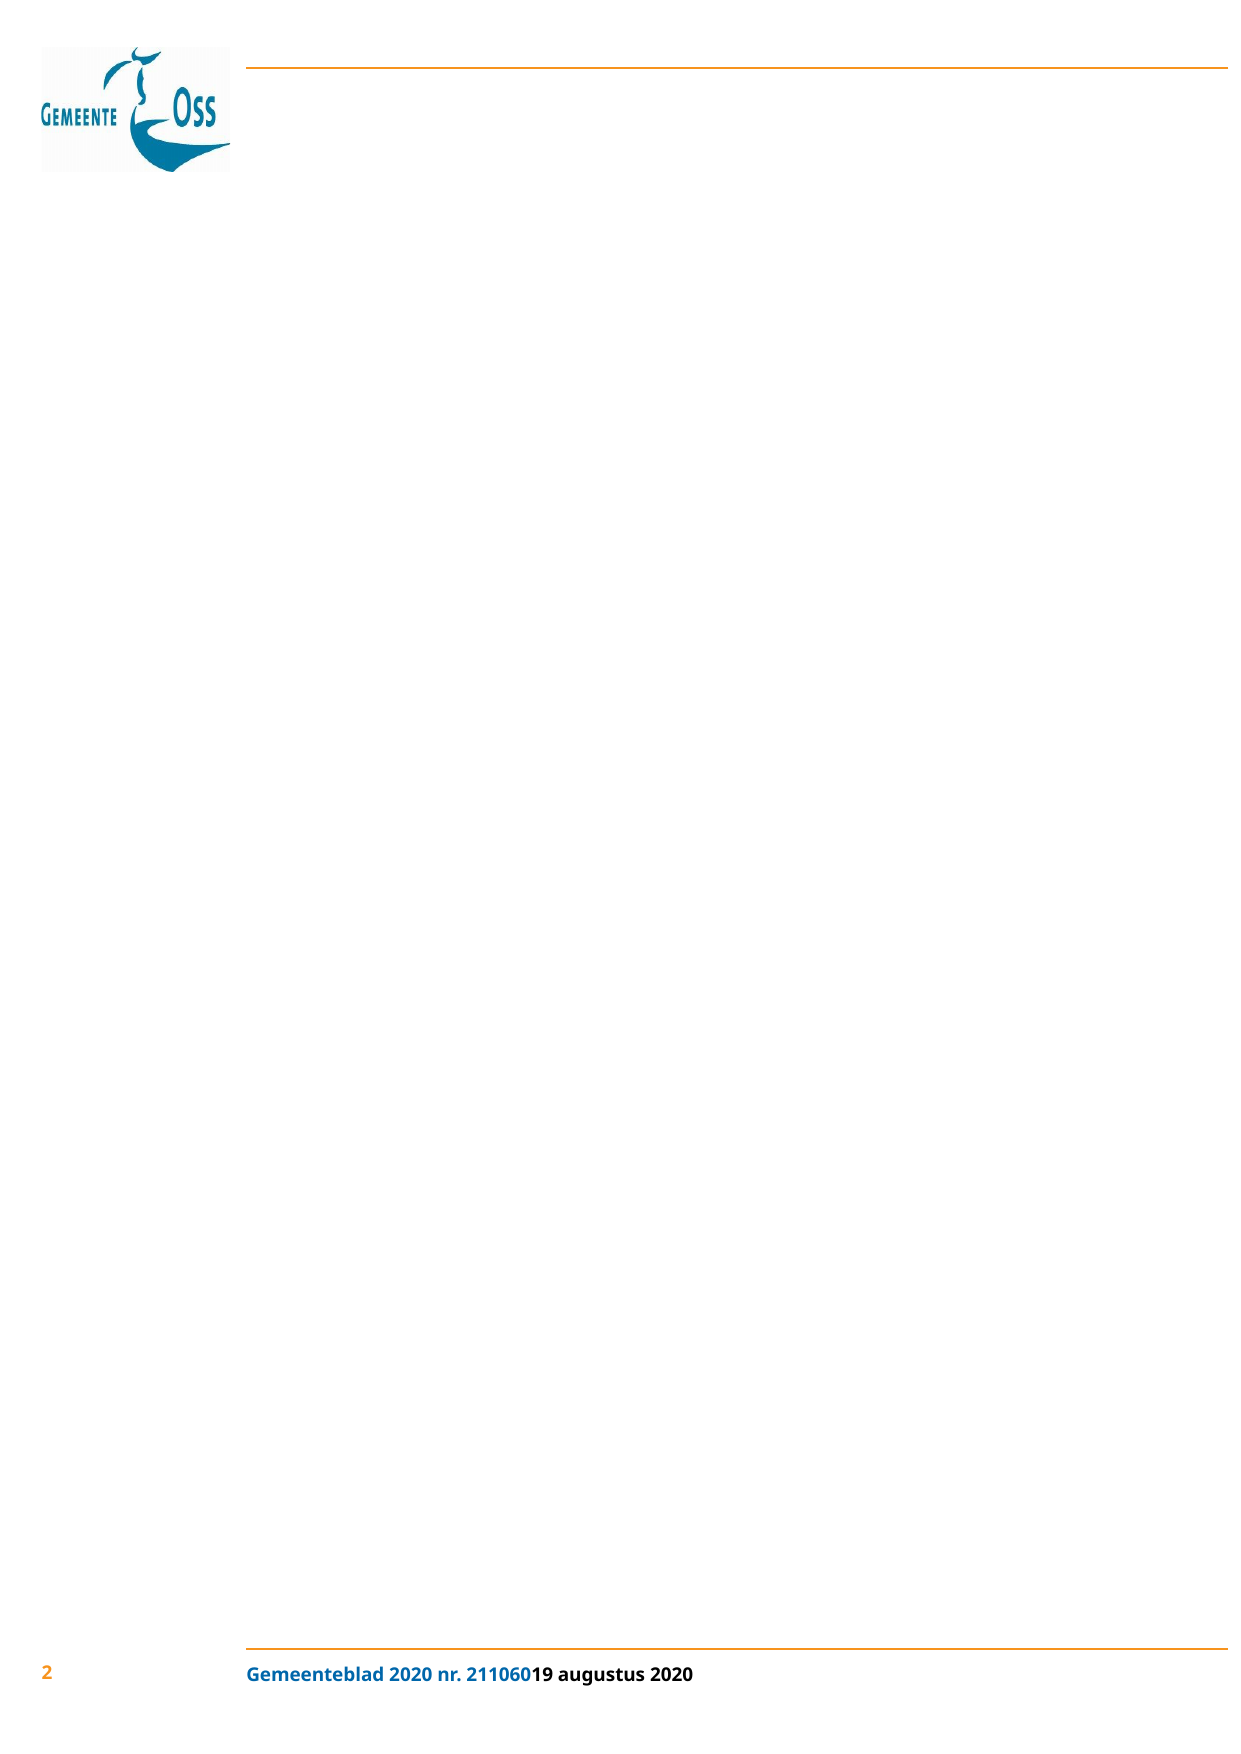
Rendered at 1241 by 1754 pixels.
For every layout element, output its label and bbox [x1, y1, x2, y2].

picture [41, 47, 231, 172]
